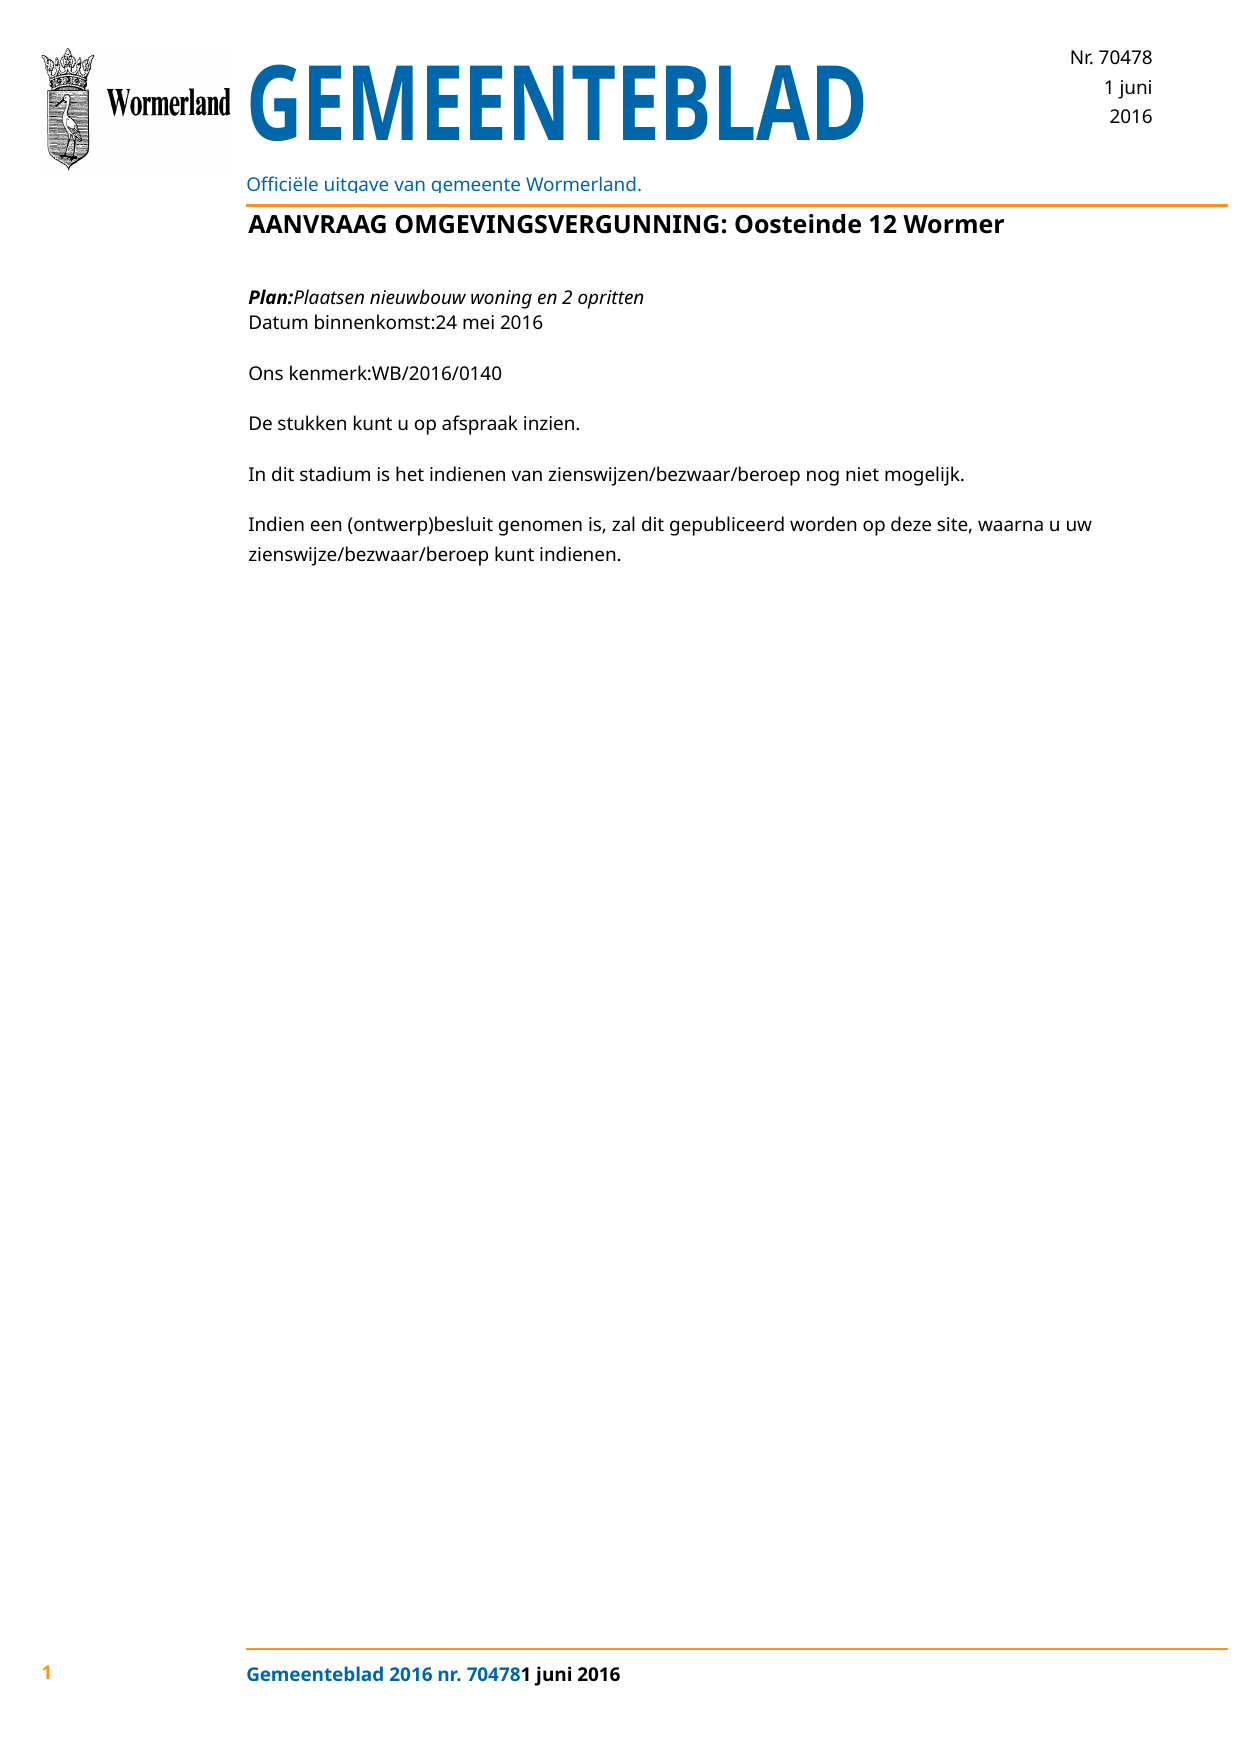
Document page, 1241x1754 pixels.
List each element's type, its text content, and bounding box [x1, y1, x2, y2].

picture [41, 47, 231, 172]
text De stukken kunt u op afspraak inzien. [248, 410, 1152, 436]
text Indien een (ontwerp)besluit genomen is, zal dit gepubliceerd worden op deze site, waarna u uw zienswijze/bezwaar/beroep kunt indienen. [248, 511, 1152, 567]
text Datum binnenkomst:24 mei 2016 [248, 309, 1152, 335]
text Plan:Plaatsen nieuwbouw woning en 2 opritten [248, 284, 1152, 309]
text Ons kenmerk:WB/2016/0140 [248, 360, 1152, 386]
text AANVRAAG OMGEVINGSVERGUNNING: Oosteinde 12 Wormer [248, 207, 1152, 241]
text In dit stadium is het indienen van zienswijzen/bezwaar/beroep nog niet mogelijk. [248, 461, 1152, 487]
